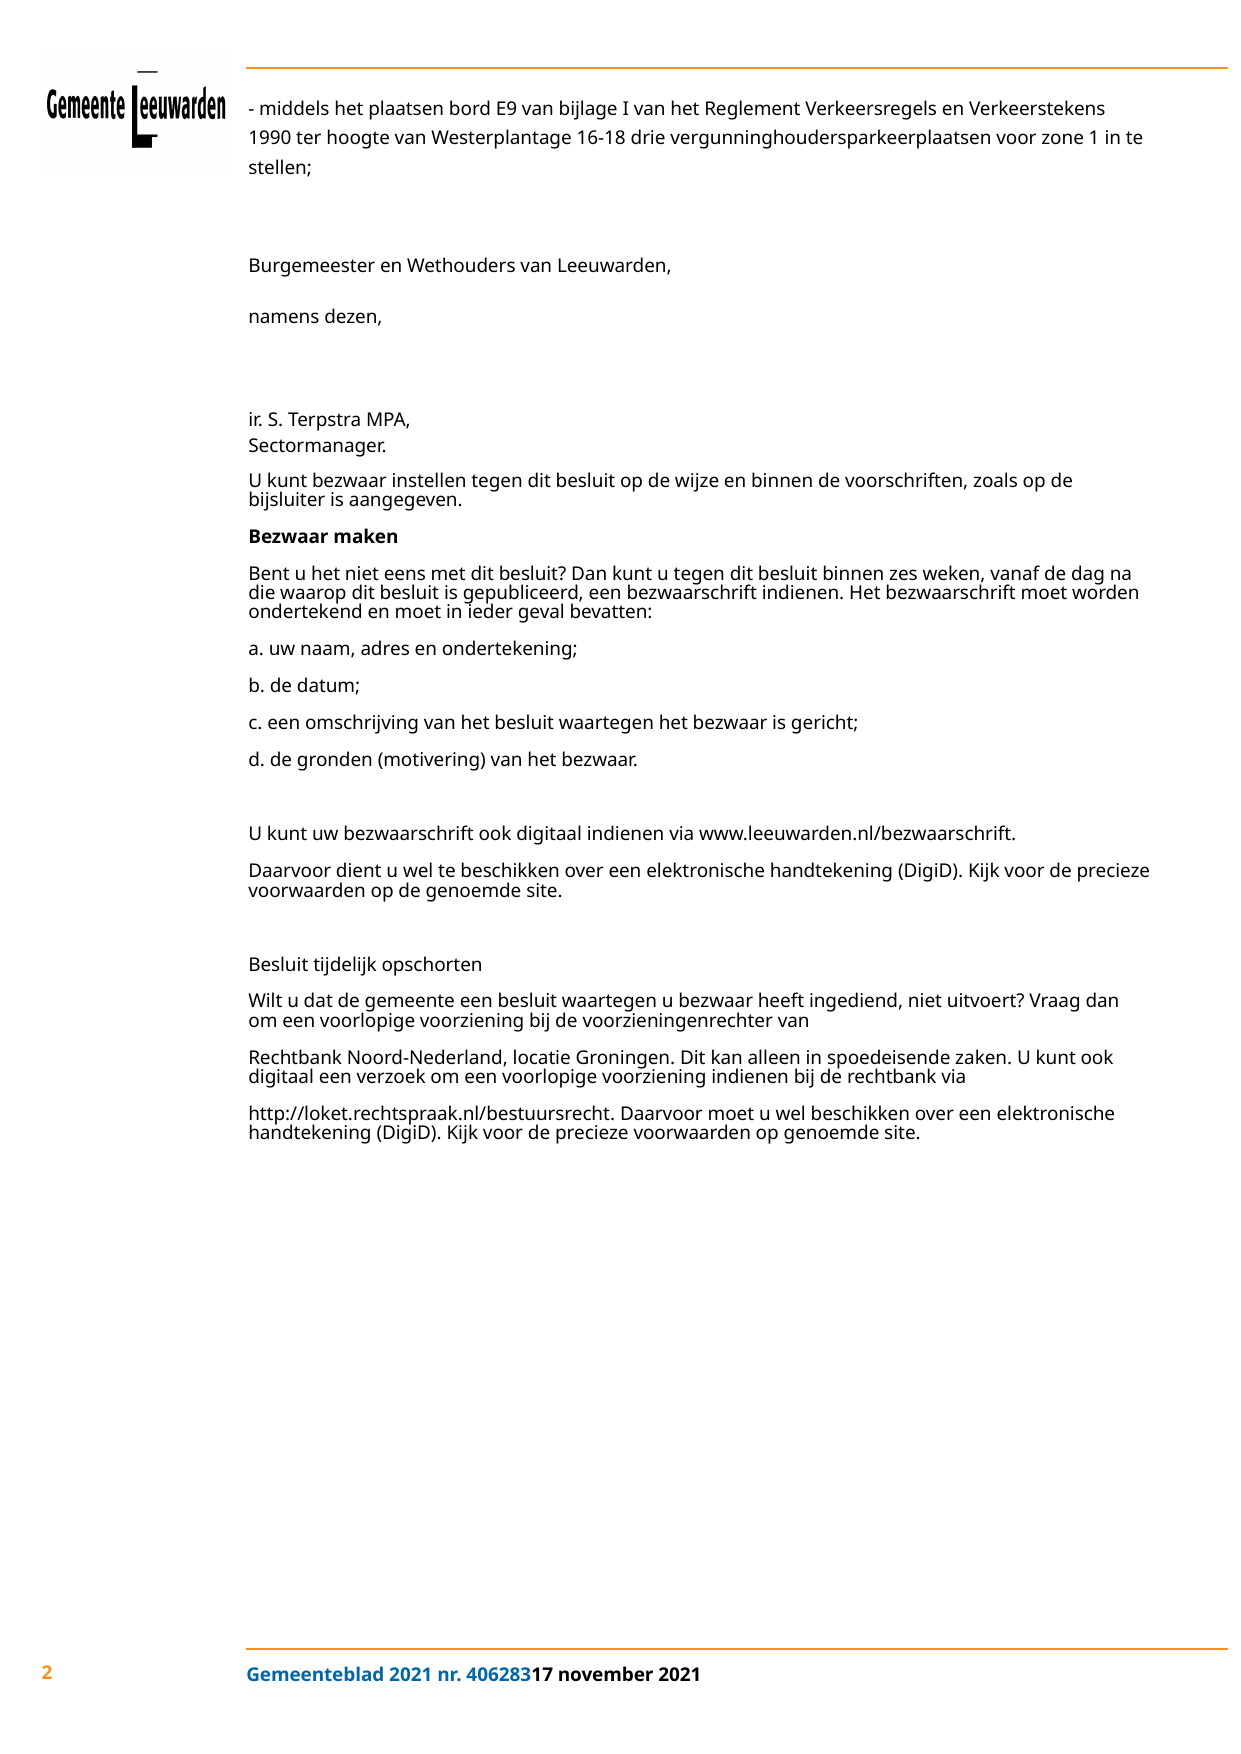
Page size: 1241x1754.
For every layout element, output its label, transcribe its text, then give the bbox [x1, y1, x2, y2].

text Daarvoor dient u wel te beschikken over een elektronische handtekening (DigiD). Kijk voor de precieze voorwaarden op de genoemde site. [248, 862, 1152, 901]
text U kunt uw bezwaarschrift ook digitaal indienen via www.leeuwarden.nl/bezwaarschrift. [248, 825, 1152, 844]
text Besluit tijdelijk opschorten [248, 956, 1152, 975]
text Rechtbank Noord-Nederland, locatie Groningen. Dit kan alleen in spoedeisende zaken. U kunt ook digitaal een verzoek om een voorlopige voorziening indienen bij de rechtbank via [248, 1049, 1152, 1087]
text U kunt bezwaar instellen tegen dit besluit op de wijze en binnen de voorschriften, zoals op de bijsluiter is aangegeven. [248, 472, 1152, 510]
text a. uw naam, adres en ondertekening; [248, 640, 1152, 660]
text Burgemeester en Wethouders van Leeuwarden, [248, 252, 1152, 278]
text Bent u het niet eens met dit besluit? Dan kunt u tegen dit besluit binnen zes weken, vanaf de dag na die waarop dit besluit is gepubliceerd, een bezwaarschrift indienen. Het bezwaarschrift moet worden ondertekend en moet in ieder geval bevatten: [248, 565, 1152, 623]
text Sectormanager. [248, 432, 1152, 458]
text b. de datum; [248, 677, 1152, 697]
text ir. S. Terpstra MPA, [248, 407, 1152, 432]
text d. de gronden (motivering) van het bezwaar. [248, 751, 1152, 771]
text - middels het plaatsen bord E9 van bijlage I van het Reglement Verkeersregels en Verkeerstekens 1990 ter hoogte van Westerplantage 16-18 drie vergunninghoudersparkeerplaatsen voor zone 1 in te stellen; [248, 95, 1152, 180]
text c. een omschrijving van het besluit waartegen het bezwaar is gericht; [248, 714, 1152, 734]
text Bezwaar maken [248, 528, 1152, 547]
text Wilt u dat de gemeente een besluit waartegen u bezwaar heeft ingediend, niet uitvoert? Vraag dan om een voorlopige voorziening bij de voorzieningenrechter van [248, 992, 1152, 1031]
text http://loket.rechtspraak.nl/bestuursrecht. Daarvoor moet u wel beschikken over een elektronische handtekening (DigiD). Kijk voor de precieze voorwaarden op genoemde site. [248, 1105, 1152, 1143]
text namens dezen, [248, 304, 1152, 329]
picture [41, 47, 231, 172]
